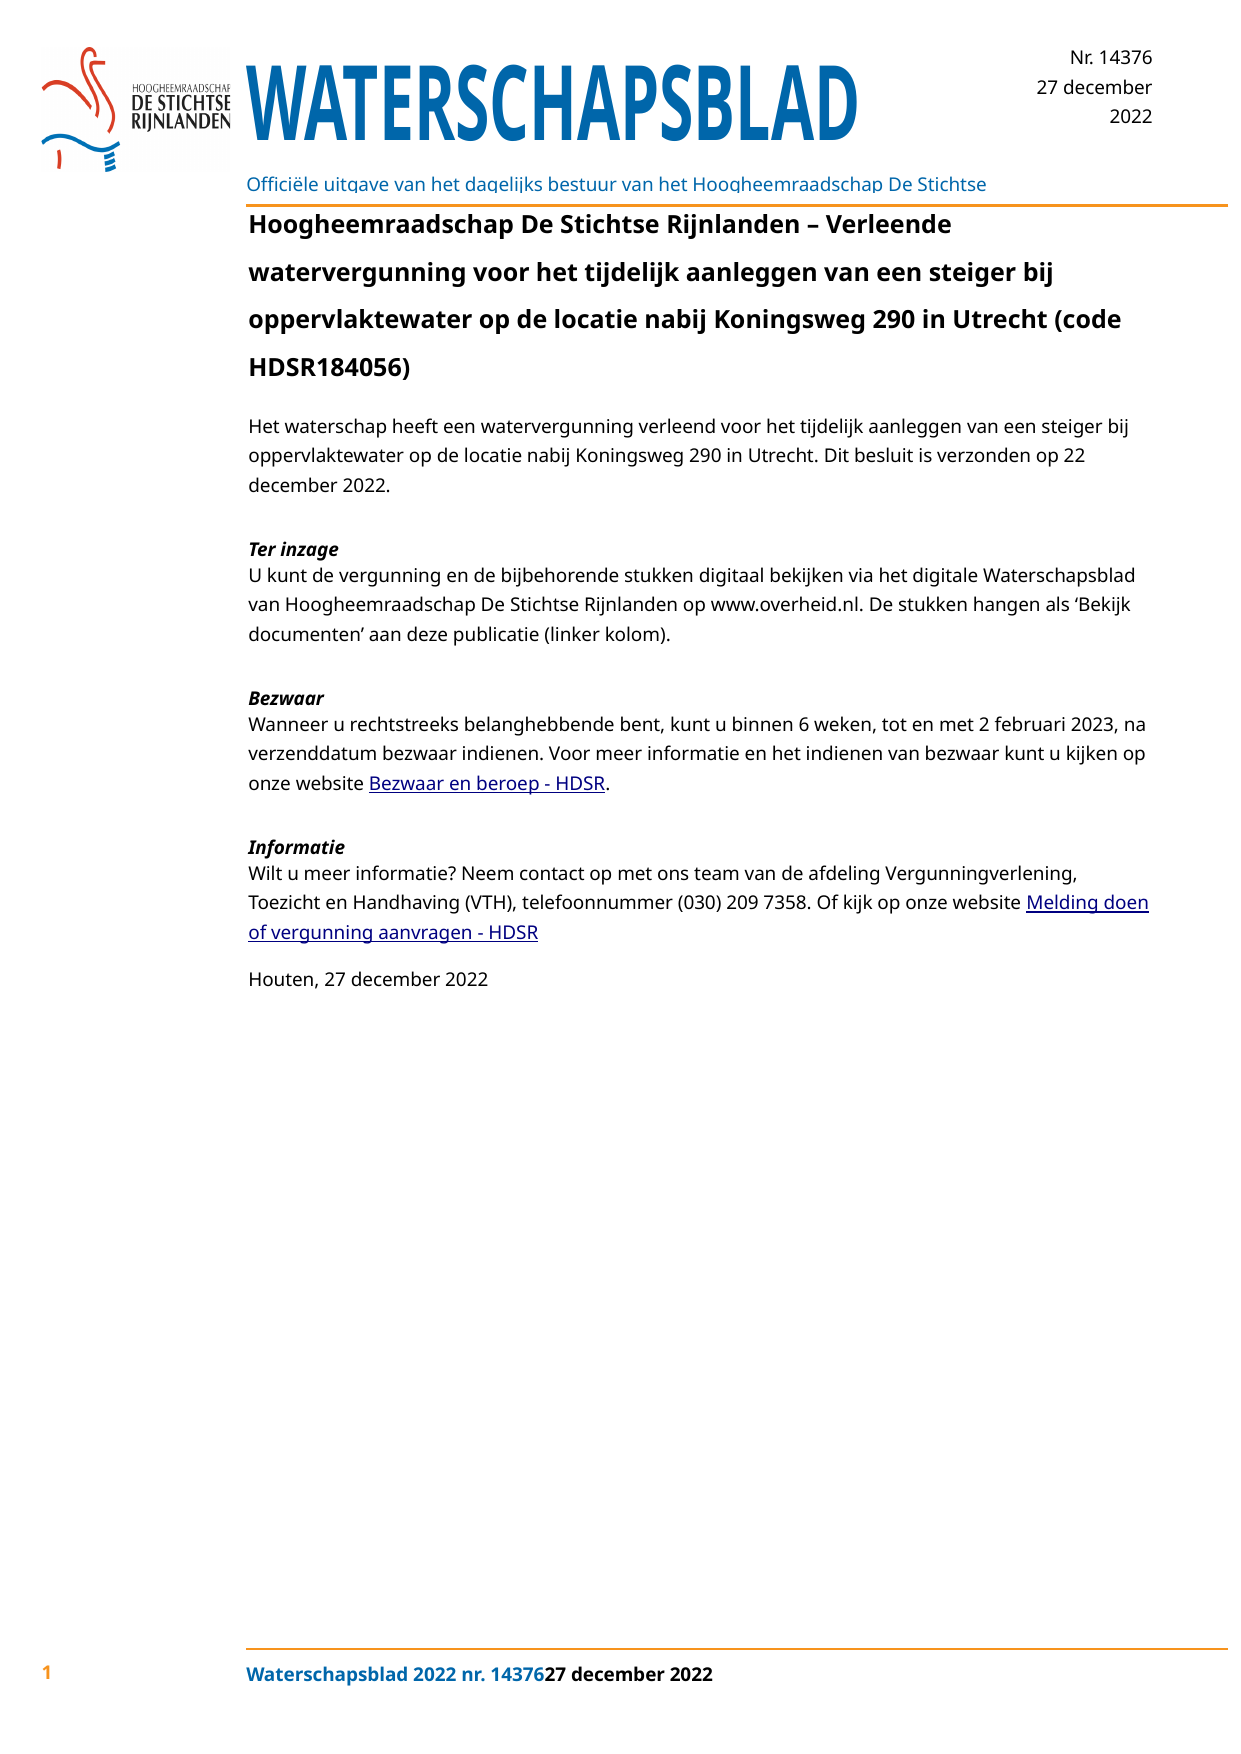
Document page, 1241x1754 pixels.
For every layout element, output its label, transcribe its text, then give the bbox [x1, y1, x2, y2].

text Informatie [248, 834, 1152, 860]
text Het waterschap heeft een watervergunning verleend voor het tijdelijk aanleggen van een steiger bij oppervlaktewater op de locatie nabij Koningsweg 290 in Utrecht. Dit besluit is verzonden op 22 december 2022. [248, 413, 1152, 498]
text Hoogheemraadschap De Stichtse Rijnlanden – Verleende watervergunning voor het tijdelijk aanleggen van een steiger bij oppervlaktewater op de locatie nabij Koningsweg 290 in Utrecht (code HDSR184056) [248, 207, 1152, 384]
picture [41, 47, 231, 172]
text U kunt de vergunning en de bijbehorende stukken digitaal bekijken via het digitale Waterschapsblad van Hoogheemraadschap De Stichtse Rijnlanden op www.overheid.nl. De stukken hangen als ‘Bekijk documenten’ aan deze publicatie (linker kolom). [248, 562, 1152, 647]
text Bezwaar [248, 685, 1152, 711]
text Ter inzage [248, 536, 1152, 562]
text Wanneer u rechtstreeks belanghebbende bent, kunt u binnen 6 weken, tot en met 2 februari 2023, na verzenddatum bezwaar indienen. Voor meer informatie en het indienen van bezwaar kunt u kijken op onze website Bezwaar en beroep - HDSR. [248, 711, 1152, 796]
text Wilt u meer informatie? Neem contact op met ons team van de afdeling Vergunningverlening, Toezicht en Handhaving (VTH), telefoonnummer (030) 209 7358. Of kijk op onze website Melding doen of vergunning aanvragen - HDSR [248, 860, 1152, 944]
text Houten, 27 december 2022 [248, 967, 1152, 992]
